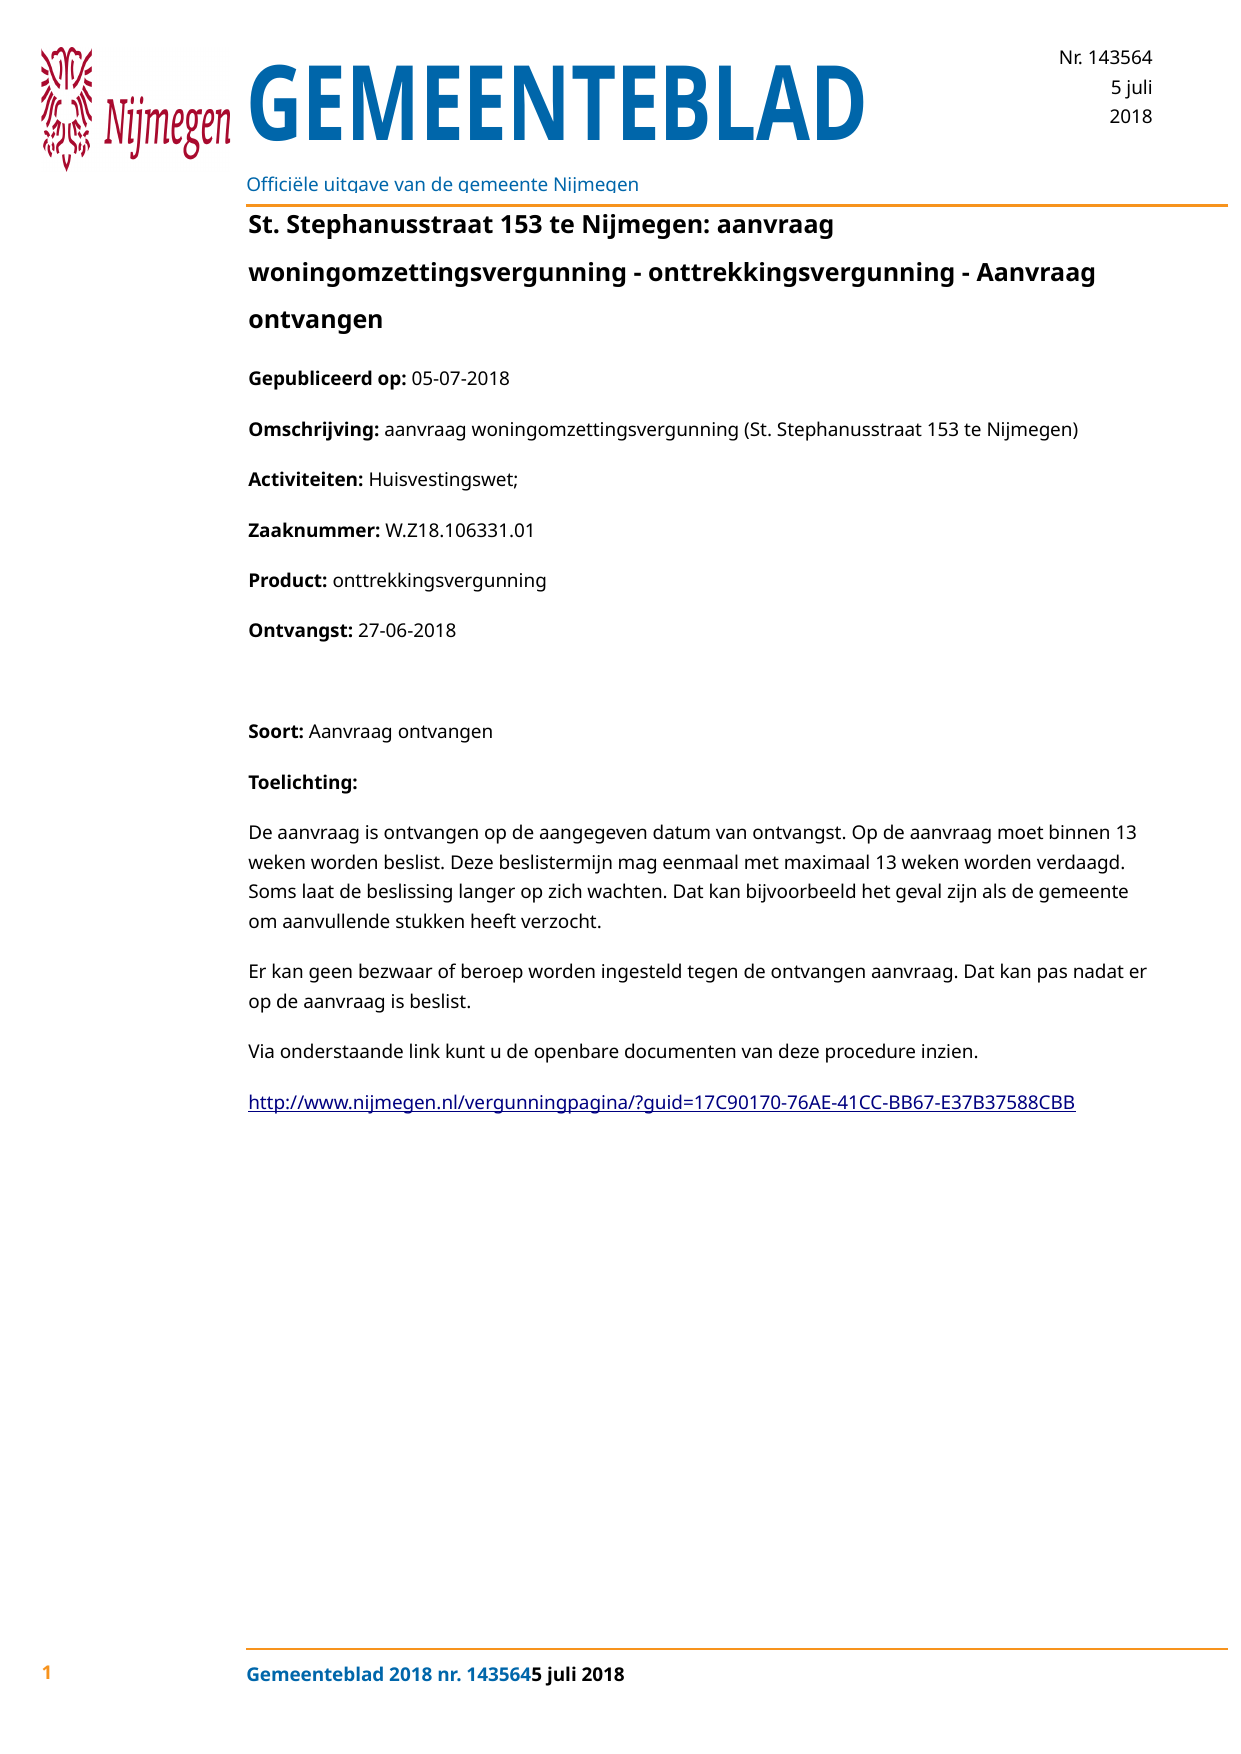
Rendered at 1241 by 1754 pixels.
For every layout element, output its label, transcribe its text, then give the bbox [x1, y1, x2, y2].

picture [41, 47, 231, 172]
text Soort: Aanvraag ontvangen [248, 718, 1152, 744]
text Omschrijving: aanvraag woningomzettingsvergunning (St. Stephanusstraat 153 te Nijmegen) [248, 416, 1152, 442]
text Ontvangst: 27-06-2018 [248, 618, 1152, 643]
text Zaaknummer: W.Z18.106331.01 [248, 517, 1152, 542]
text Product: onttrekkingsvergunning [248, 567, 1152, 593]
text Toelichting: [248, 769, 1152, 794]
text Gepubliceerd op: 05-07-2018 [248, 366, 1152, 391]
text De aanvraag is ontvangen op de aangegeven datum van ontvangst. Op de aanvraag moet binnen 13 weken worden beslist. Deze beslistermijn mag eenmaal met maximaal 13 weken worden verdaagd. Soms laat de beslissing langer op zich wachten. Dat kan bijvoorbeeld het geval zijn als de gemeente om aanvullende stukken heeft verzocht. [248, 819, 1152, 934]
text Er kan geen bezwaar of beroep worden ingesteld tegen de ontvangen aanvraag. Dat kan pas nadat er op de aanvraag is beslist. [248, 958, 1152, 1014]
text Via onderstaande link kunt u de openbare documenten van deze procedure inzien. [248, 1038, 1152, 1064]
text http://www.nijmegen.nl/vergunningpagina/?guid=17C90170-76AE-41CC-BB67-E37B37588CBB [248, 1089, 1152, 1114]
text Activiteiten: Huisvestingswet; [248, 466, 1152, 492]
text St. Stephanusstraat 153 te Nijmegen: aanvraag woningomzettingsvergunning - onttrekkingsvergunning - Aanvraag ontvangen [248, 207, 1152, 336]
